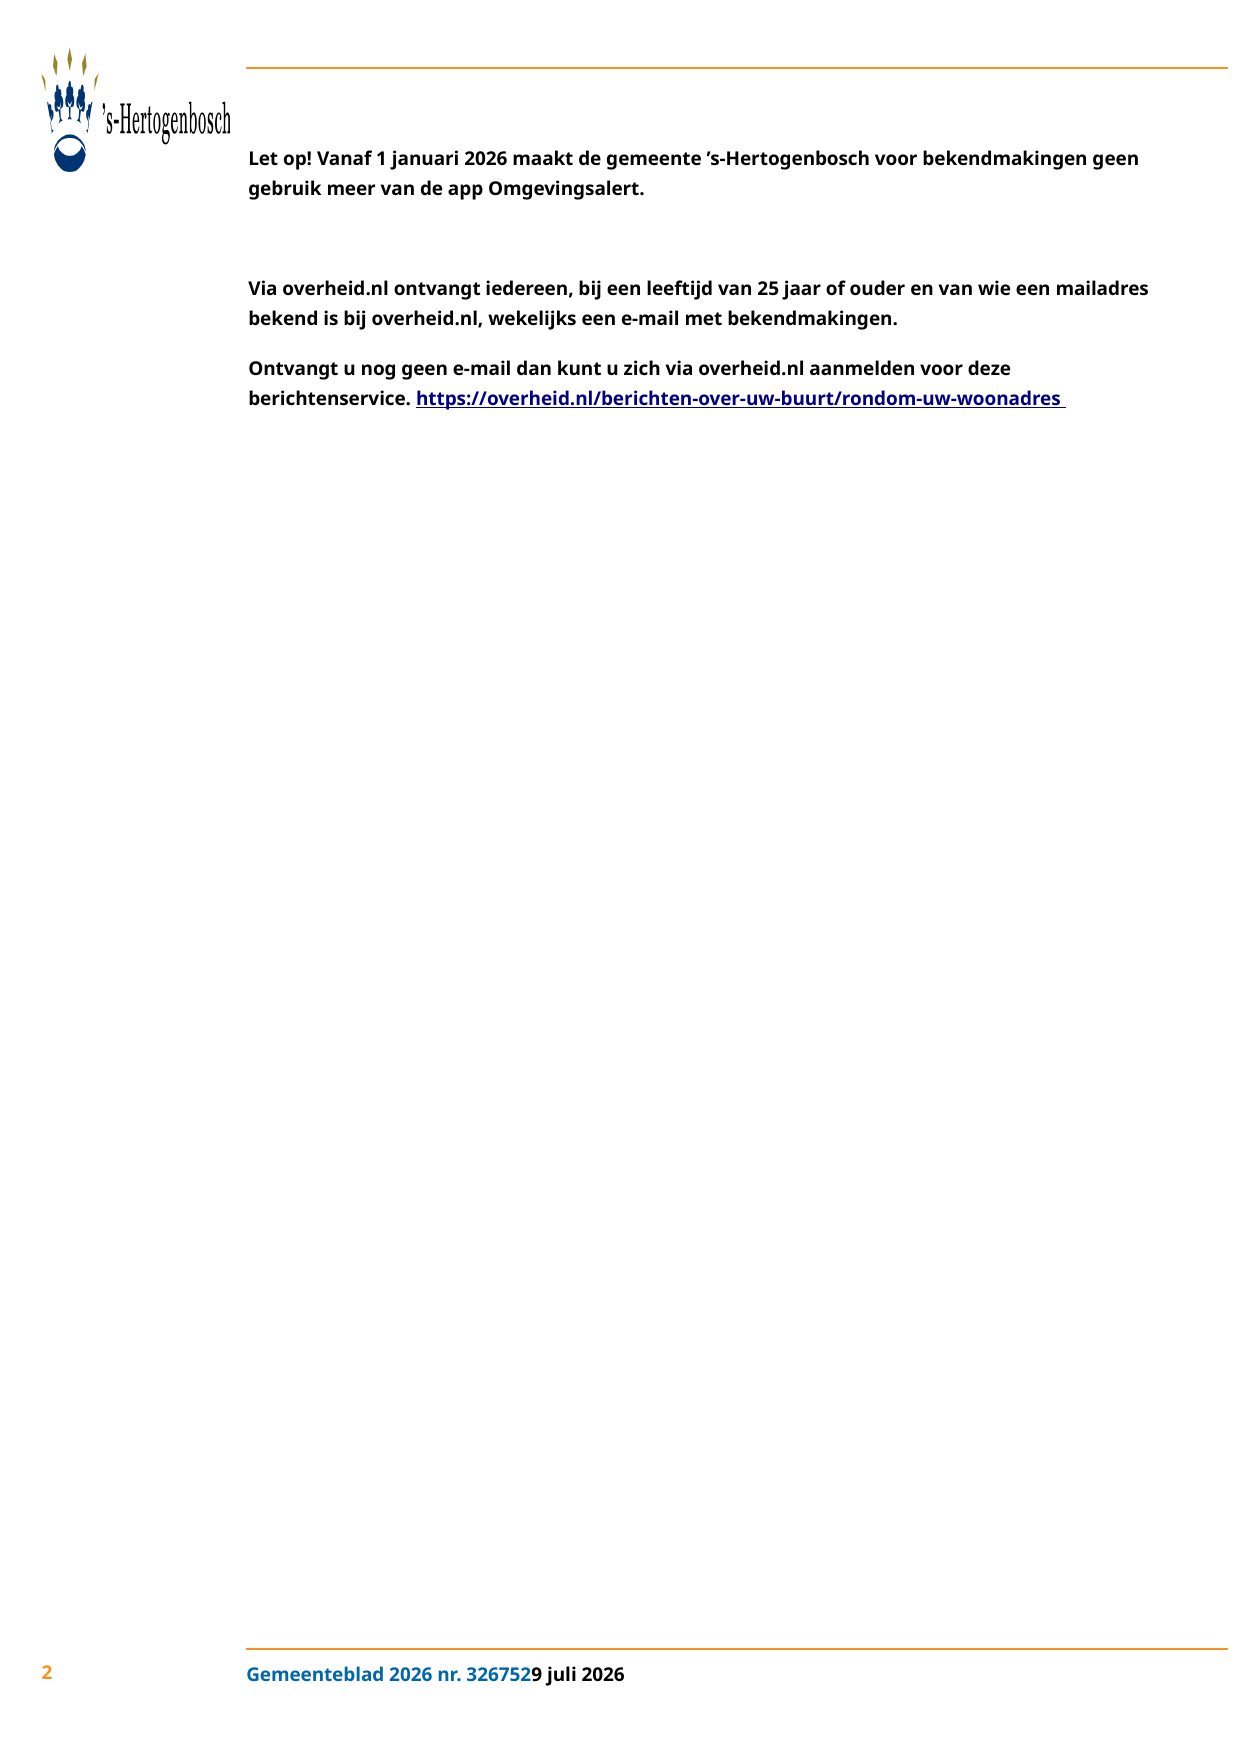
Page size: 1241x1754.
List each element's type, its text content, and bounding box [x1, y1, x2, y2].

text Let op! Vanaf 1 januari 2026 maakt de gemeente ’s-Hertogenbosch voor bekendmakingen geen gebruik meer van de app Omgevingsalert. [248, 145, 1152, 201]
text Via overheid.nl ontvangt iedereen, bij een leeftijd van 25 jaar of ouder en van wie een mailadres bekend is bij overheid.nl, wekelijks een e-mail met bekendmakingen. [248, 276, 1152, 331]
picture [41, 47, 231, 172]
text Ontvangt u nog geen e-mail dan kunt u zich via overheid.nl aanmelden voor deze berichtenservice. https://overheid.nl/berichten-over-uw-buurt/rondom-uw-woonadres [248, 356, 1152, 411]
